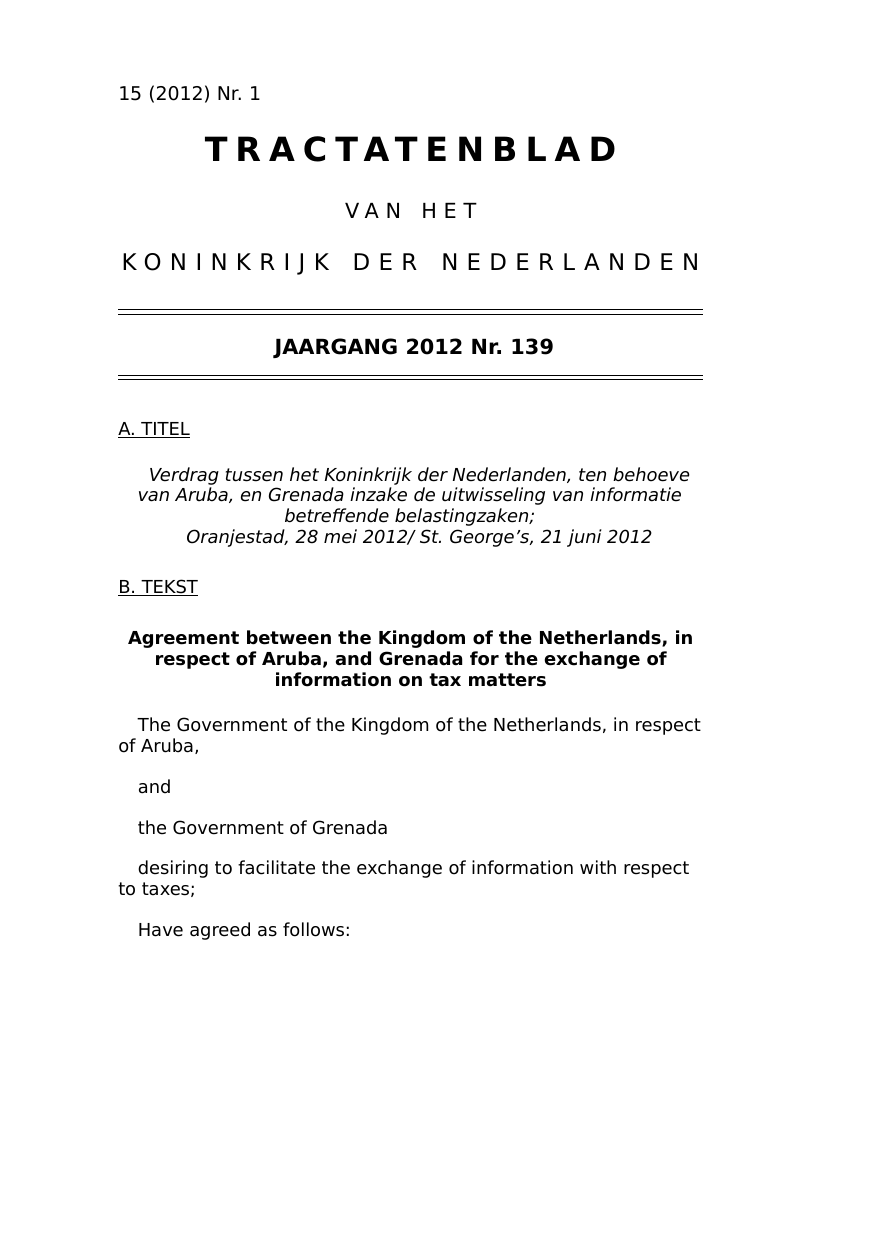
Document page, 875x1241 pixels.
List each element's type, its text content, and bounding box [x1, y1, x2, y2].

text 15 (2012) Nr. 1 [118, 83, 703, 105]
text Have agreed as follows: [118, 920, 703, 940]
text desiring to facilitate the exchange of information with respect to taxes; [118, 858, 703, 900]
text The Government of the Kingdom of the Netherlands, in respect of Aruba, [118, 715, 703, 757]
text Oranjestad, 28 mei 2012/ St. George’s, 21 juni 2012 [118, 527, 703, 547]
text TRACTATENBLAD [118, 130, 703, 169]
text Verdrag tussen het Koninkrijk der Nederlanden, ten behoeve van Aruba, en Grenada inzake de uitwisseling van informatie betreffende belastingzaken; [118, 464, 703, 527]
text JAARGANG 2012 Nr. 139 [118, 335, 703, 359]
subtitle A. TITEL [118, 419, 703, 439]
text VAN HET [118, 199, 703, 223]
subtitle B. TEKST [118, 577, 703, 598]
text KONINKRIJK DER NEDERLANDEN [118, 249, 703, 276]
subtitle Agreement between the Kingdom of the Netherlands, in respect of Aruba, and Grenada for the exchange of information on tax matters [118, 628, 703, 690]
text the Government of Grenada [118, 817, 703, 838]
text and [118, 777, 703, 797]
